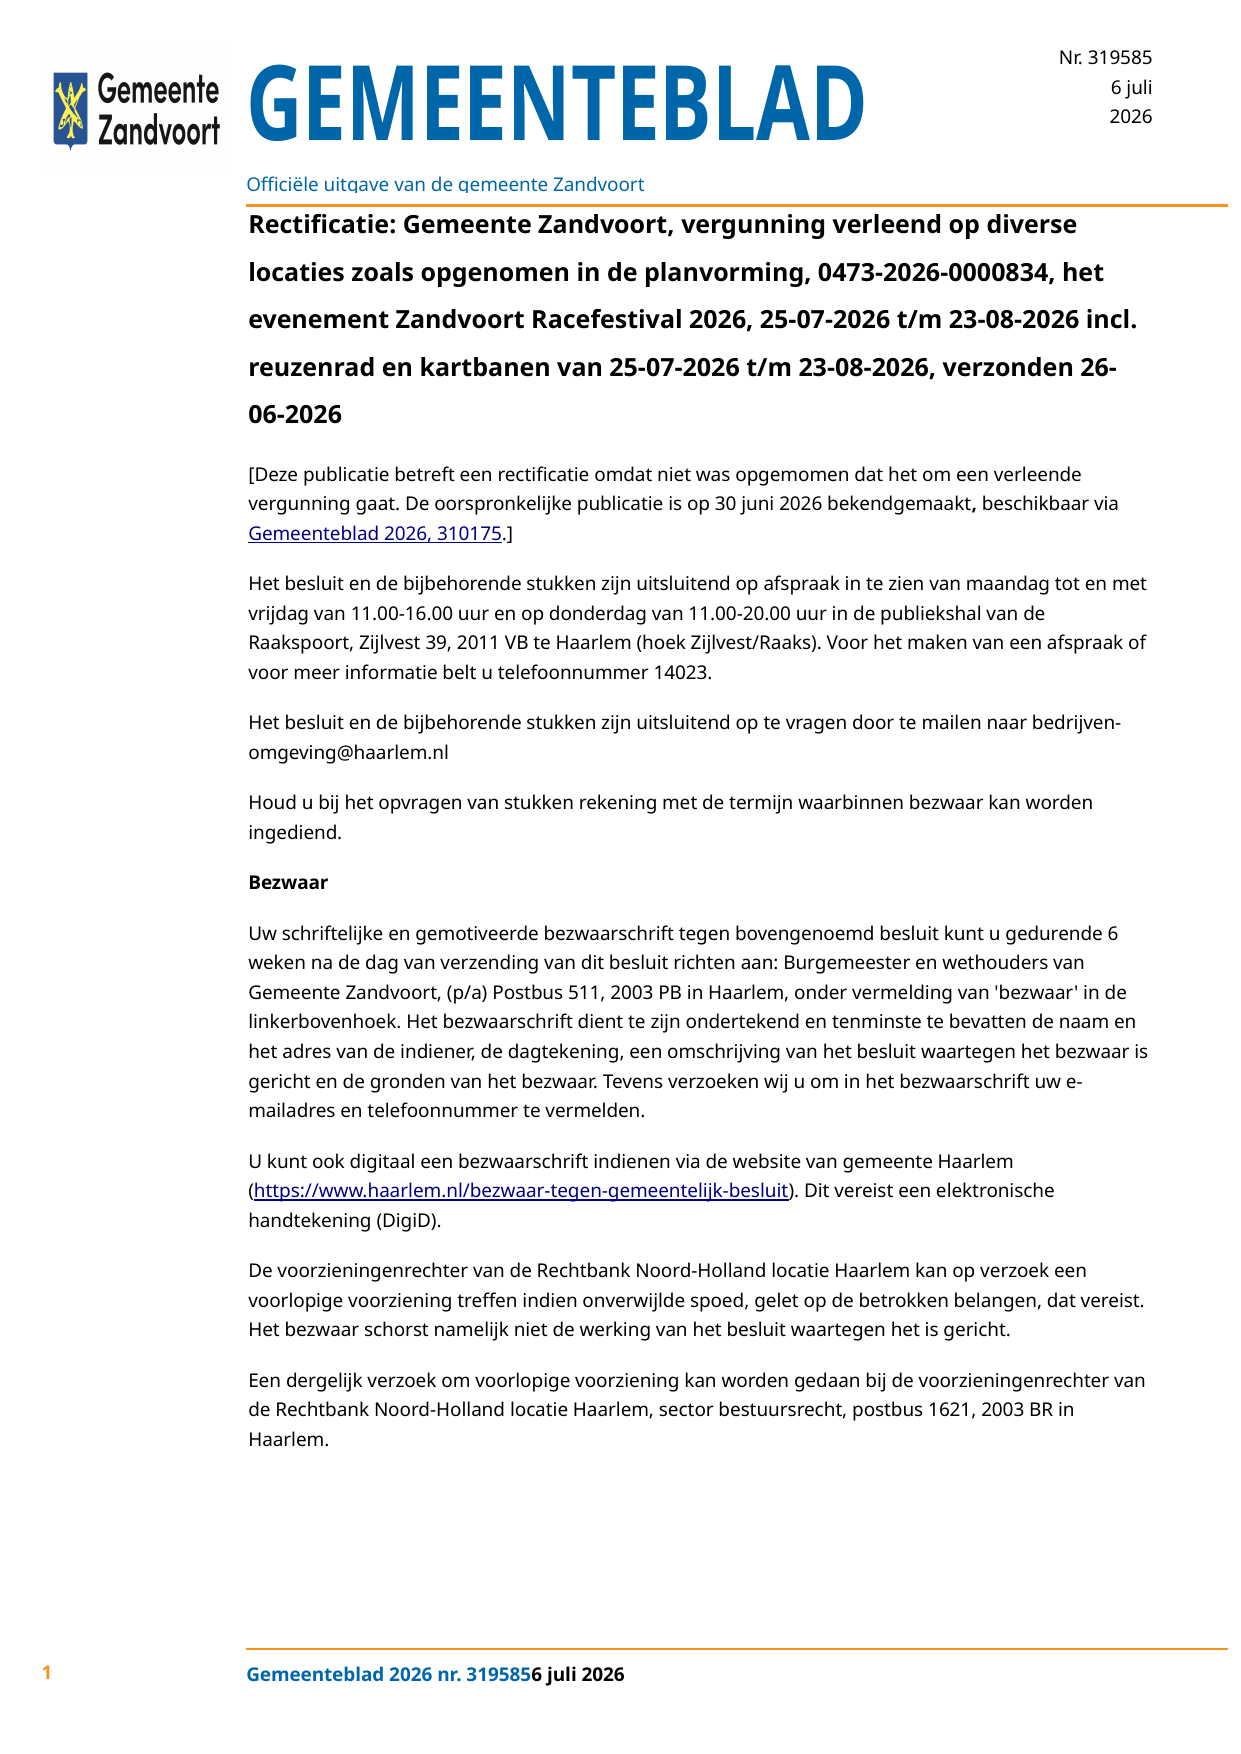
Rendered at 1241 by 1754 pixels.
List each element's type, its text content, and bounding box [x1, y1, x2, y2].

text Bezwaar [248, 869, 1152, 895]
text Uw schriftelijke en gemotiveerde bezwaarschrift tegen bovengenoemd besluit kunt u gedurende 6 weken na de dag van verzending van dit besluit richten aan: Burgemeester en wethouders van Gemeente Zandvoort, (p/a) Postbus 511, 2003 PB in Haarlem, onder vermelding van 'bezwaar' in de linkerbovenhoek. Het bezwaarschrift dient te zijn ondertekend en tenminste te bevatten de naam en het adres van de indiener, de dagtekening, een omschrijving van het besluit waartegen het bezwaar is gericht en de gronden van het bezwaar. Tevens verzoeken wij u om in het bezwaarschrift uw e-mailadres en telefoonnummer te vermelden. [248, 920, 1152, 1123]
text Het besluit en de bijbehorende stukken zijn uitsluitend op te vragen door te mailen naar bedrijven-omgeving@haarlem.nl [248, 709, 1152, 765]
text Houd u bij het opvragen van stukken rekening met de termijn waarbinnen bezwaar kan worden ingediend. [248, 789, 1152, 845]
text De voorzieningenrechter van de Rechtbank Noord-Holland locatie Haarlem kan op verzoek een voorlopige voorziening treffen indien onverwijlde spoed, gelet op de betrokken belangen, dat vereist. Het bezwaar schorst namelijk niet de werking van het besluit waartegen het is gericht. [248, 1257, 1152, 1342]
text Het besluit en de bijbehorende stukken zijn uitsluitend op afspraak in te zien van maandag tot en met vrijdag van 11.00-16.00 uur en op donderdag van 11.00-20.00 uur in de publiekshal van de Raakspoort, Zijlvest 39, 2011 VB te Haarlem (hoek Zijlvest/Raaks). Voor het maken van een afspraak of voor meer informatie belt u telefoonnummer 14023. [248, 570, 1152, 685]
text Een dergelijk verzoek om voorlopige voorziening kan worden gedaan bij de voorzieningenrechter van de Rechtbank Noord-Holland locatie Haarlem, sector bestuursrecht, postbus 1621, 2003 BR in Haarlem. [248, 1367, 1152, 1452]
picture [41, 47, 231, 172]
text U kunt ook digitaal een bezwaarschrift indienen via de website van gemeente Haarlem (https://www.haarlem.nl/bezwaar-tegen-gemeentelijk-besluit). Dit vereist een elektronische handtekening (DigiD). [248, 1148, 1152, 1233]
text Rectificatie: Gemeente Zandvoort, vergunning verleend op diverse locaties zoals opgenomen in de planvorming, 0473-2026-0000834, het evenement Zandvoort Racefestival 2026, 25-07-2026 t/m 23-08-2026 incl. reuzenrad en kartbanen van 25-07-2026 t/m 23-08-2026, verzonden 26-06-2026 [248, 207, 1152, 431]
text [Deze publicatie betreft een rectificatie omdat niet was opgemomen dat het om een verleende vergunning gaat. De oorspronkelijke publicatie is op 30 juni 2026 bekendgemaakt, beschikbaar via Gemeenteblad 2026, 310175.] [248, 461, 1152, 546]
